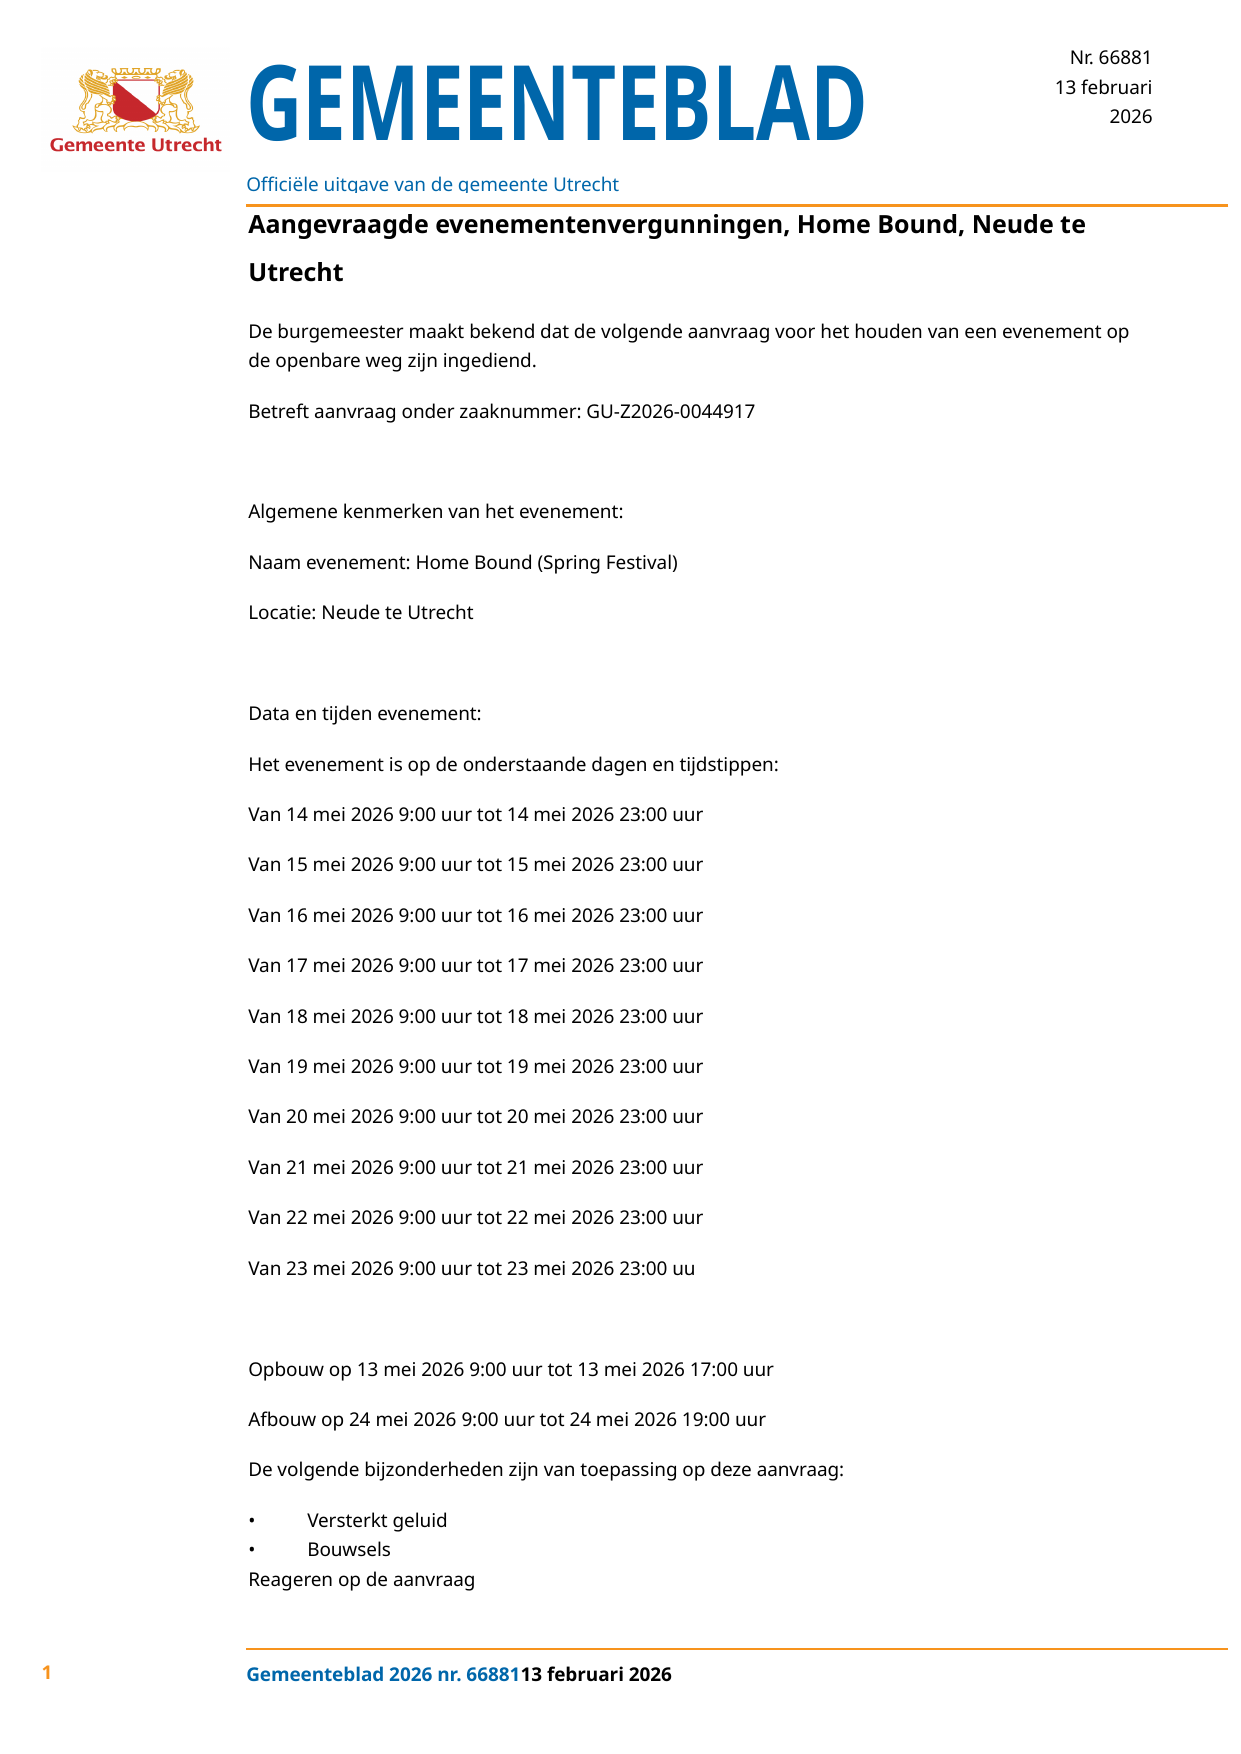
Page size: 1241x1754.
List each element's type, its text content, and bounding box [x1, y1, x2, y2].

list Bouwsels [248, 1537, 1152, 1562]
text Het evenement is op de onderstaande dagen en tijdstippen: [248, 751, 1152, 777]
text Algemene kenmerken van het evenement: [248, 499, 1152, 524]
text Van 21 mei 2026 9:00 uur tot 21 mei 2026 23:00 uur [248, 1154, 1152, 1180]
text Van 23 mei 2026 9:00 uur tot 23 mei 2026 23:00 uu [248, 1255, 1152, 1281]
text Locatie: Neude te Utrecht [248, 599, 1152, 625]
text Naam evenement: Home Bound (Spring Festival) [248, 549, 1152, 575]
text Reageren op de aanvraag [248, 1566, 1152, 1592]
text De volgende bijzonderheden zijn van toepassing op deze aanvraag: [248, 1457, 1152, 1482]
text Afbouw op 24 mei 2026 9:00 uur tot 24 mei 2026 19:00 uur [248, 1406, 1152, 1432]
text Van 16 mei 2026 9:00 uur tot 16 mei 2026 23:00 uur [248, 902, 1152, 928]
text Betreft aanvraag onder zaaknummer: GU-Z2026-0044917 [248, 398, 1152, 424]
picture [41, 47, 231, 172]
text Data en tijden evenement: [248, 700, 1152, 726]
text Van 20 mei 2026 9:00 uur tot 20 mei 2026 23:00 uur [248, 1104, 1152, 1129]
text Van 17 mei 2026 9:00 uur tot 17 mei 2026 23:00 uur [248, 952, 1152, 978]
text Aangevraagde evenementenvergunningen, Home Bound, Neude te Utrecht [248, 207, 1152, 288]
text Van 18 mei 2026 9:00 uur tot 18 mei 2026 23:00 uur [248, 1003, 1152, 1029]
text Van 19 mei 2026 9:00 uur tot 19 mei 2026 23:00 uur [248, 1053, 1152, 1079]
text Opbouw op 13 mei 2026 9:00 uur tot 13 mei 2026 17:00 uur [248, 1356, 1152, 1382]
text Van 15 mei 2026 9:00 uur tot 15 mei 2026 23:00 uur [248, 852, 1152, 877]
text Van 14 mei 2026 9:00 uur tot 14 mei 2026 23:00 uur [248, 801, 1152, 827]
text Van 22 mei 2026 9:00 uur tot 22 mei 2026 23:00 uur [248, 1204, 1152, 1230]
text De burgemeester maakt bekend dat de volgende aanvraag voor het houden van een evenement op de openbare weg zijn ingediend. [248, 318, 1152, 373]
list Versterkt geluid [248, 1507, 1152, 1533]
